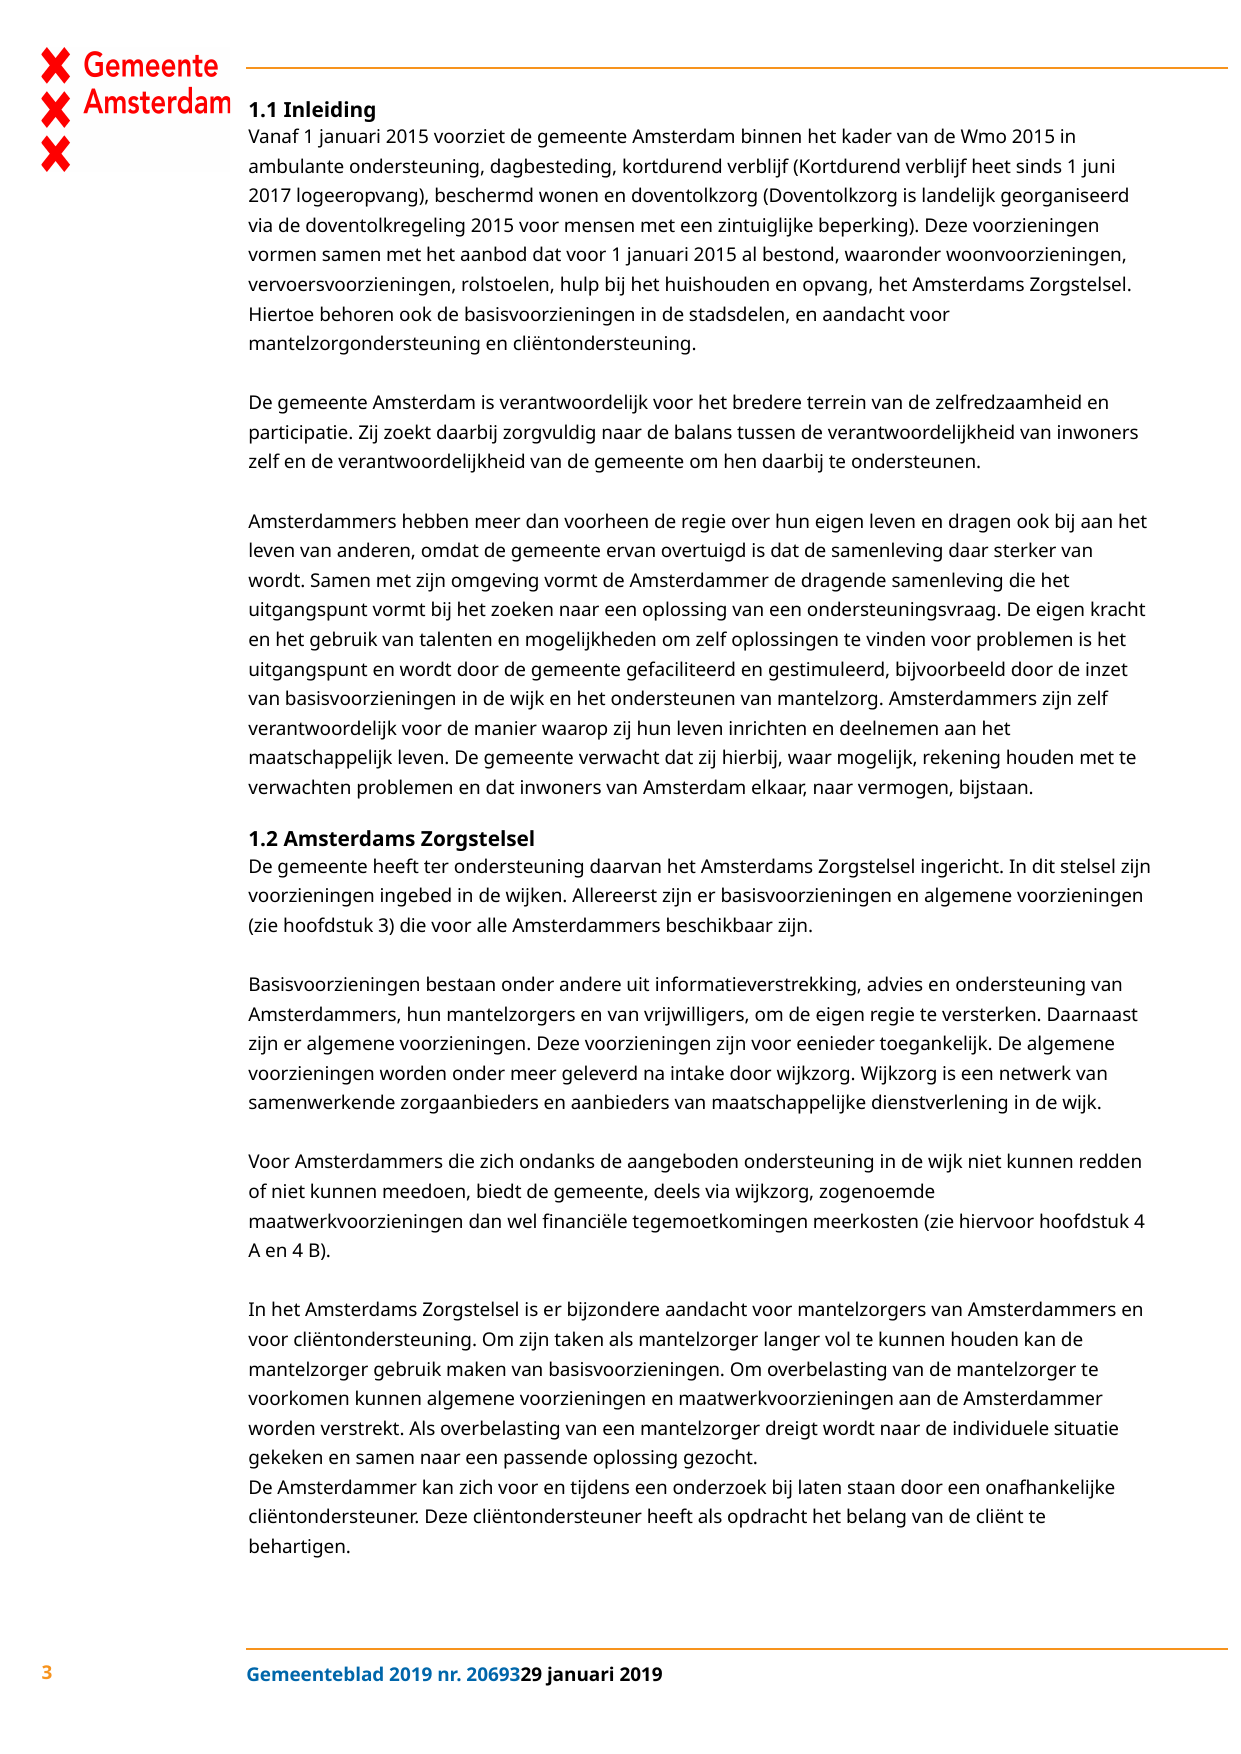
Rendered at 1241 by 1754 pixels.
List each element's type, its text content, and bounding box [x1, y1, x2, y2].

text Amsterdammers hebben meer dan voorheen de regie over hun eigen leven en dragen ook bij aan het leven van anderen, omdat de gemeente ervan overtuigd is dat de samenleving daar sterker van wordt. Samen met zijn omgeving vormt de Amsterdammer de dragende samenleving die het uitgangspunt vormt bij het zoeken naar een oplossing van een ondersteuningsvraag. De eigen kracht en het gebruik van talenten en mogelijkheden om zelf oplossingen te vinden voor problemen is het uitgangspunt en wordt door de gemeente gefaciliteerd en gestimuleerd, bijvoorbeeld door de inzet van basisvoorzieningen in de wijk en het ondersteunen van mantelzorg. Amsterdammers zijn zelf verantwoordelijk voor de manier waarop zij hun leven inrichten en deelnemen aan het maatschappelijk leven. De gemeente verwacht dat zij hierbij, waar mogelijk, rekening houden met te verwachten problemen en dat inwoners van Amsterdam elkaar, naar vermogen, bijstaan. [248, 508, 1152, 800]
text In het Amsterdams Zorgstelsel is er bijzondere aandacht voor mantelzorgers van Amsterdammers en voor cliëntondersteuning. Om zijn taken als mantelzorger langer vol te kunnen houden kan de mantelzorger gebruik maken van basisvoorzieningen. Om overbelasting van de mantelzorger te voorkomen kunnen algemene voorzieningen en maatwerkvoorzieningen aan de Amsterdammer worden verstrekt. Als overbelasting van een mantelzorger dreigt wordt naar de individuele situatie gekeken en samen naar een passende oplossing gezocht. [248, 1297, 1152, 1470]
text Voor Amsterdammers die zich ondanks de aangeboden ondersteuning in de wijk niet kunnen redden of niet kunnen meedoen, biedt de gemeente, deels via wijkzorg, zogenoemde maatwerkvoorzieningen dan wel financiële tegemoetkomingen meerkosten (zie hiervoor hoofdstuk 4 A en 4 B). [248, 1149, 1152, 1263]
text De gemeente Amsterdam is verantwoordelijk voor het bredere terrein van de zelfredzaamheid en participatie. Zij zoekt daarbij zorgvuldig naar de balans tussen de verantwoordelijkheid van inwoners zelf en de verantwoordelijkheid van de gemeente om hen daarbij te ondersteunen. [248, 389, 1152, 474]
text De Amsterdammer kan zich voor en tijdens een onderzoek bij laten staan door een onafhankelijke cliëntondersteuner. Deze cliëntondersteuner heeft als opdracht het belang van de cliënt te behartigen. [248, 1474, 1152, 1559]
text 1.2 Amsterdams Zorgstelsel [248, 824, 1152, 853]
text Basisvoorzieningen bestaan onder andere uit informatieverstrekking, advies en ondersteuning van Amsterdammers, hun mantelzorgers en van vrijwilligers, om de eigen regie te versterken. Daarnaast zijn er algemene voorzieningen. Deze voorzieningen zijn voor eenieder toegankelijk. De algemene voorzieningen worden onder meer geleverd na intake door wijkzorg. Wijkzorg is een netwerk van samenwerkende zorgaanbieders en aanbieders van maatschappelijke dienstverlening in de wijk. [248, 971, 1152, 1115]
text 1.1 Inleiding [248, 95, 1152, 123]
text Vanaf 1 januari 2015 voorziet de gemeente Amsterdam binnen het kader van de Wmo 2015 in ambulante ondersteuning, dagbesteding, kortdurend verblijf (Kortdurend verblijf heet sinds 1 juni 2017 logeeropvang), beschermd wonen en doventolkzorg (Doventolkzorg is landelijk georganiseerd via de doventolkregeling 2015 voor mensen met een zintuiglijke beperking). Deze voorzieningen vormen samen met het aanbod dat voor 1 januari 2015 al bestond, waaronder woonvoorzieningen, vervoersvoorzieningen, rolstoelen, hulp bij het huishouden en opvang, het Amsterdams Zorgstelsel. Hiertoe behoren ook de basisvoorzieningen in de stadsdelen, en aandacht voor mantelzorgondersteuning en cliëntondersteuning. [248, 123, 1152, 356]
picture [41, 47, 231, 172]
text De gemeente heeft ter ondersteuning daarvan het Amsterdams Zorgstelsel ingericht. In dit stelsel zijn voorzieningen ingebed in de wijken. Allereerst zijn er basisvoorzieningen en algemene voorzieningen (zie hoofdstuk 3) die voor alle Amsterdammers beschikbaar zijn. [248, 853, 1152, 938]
